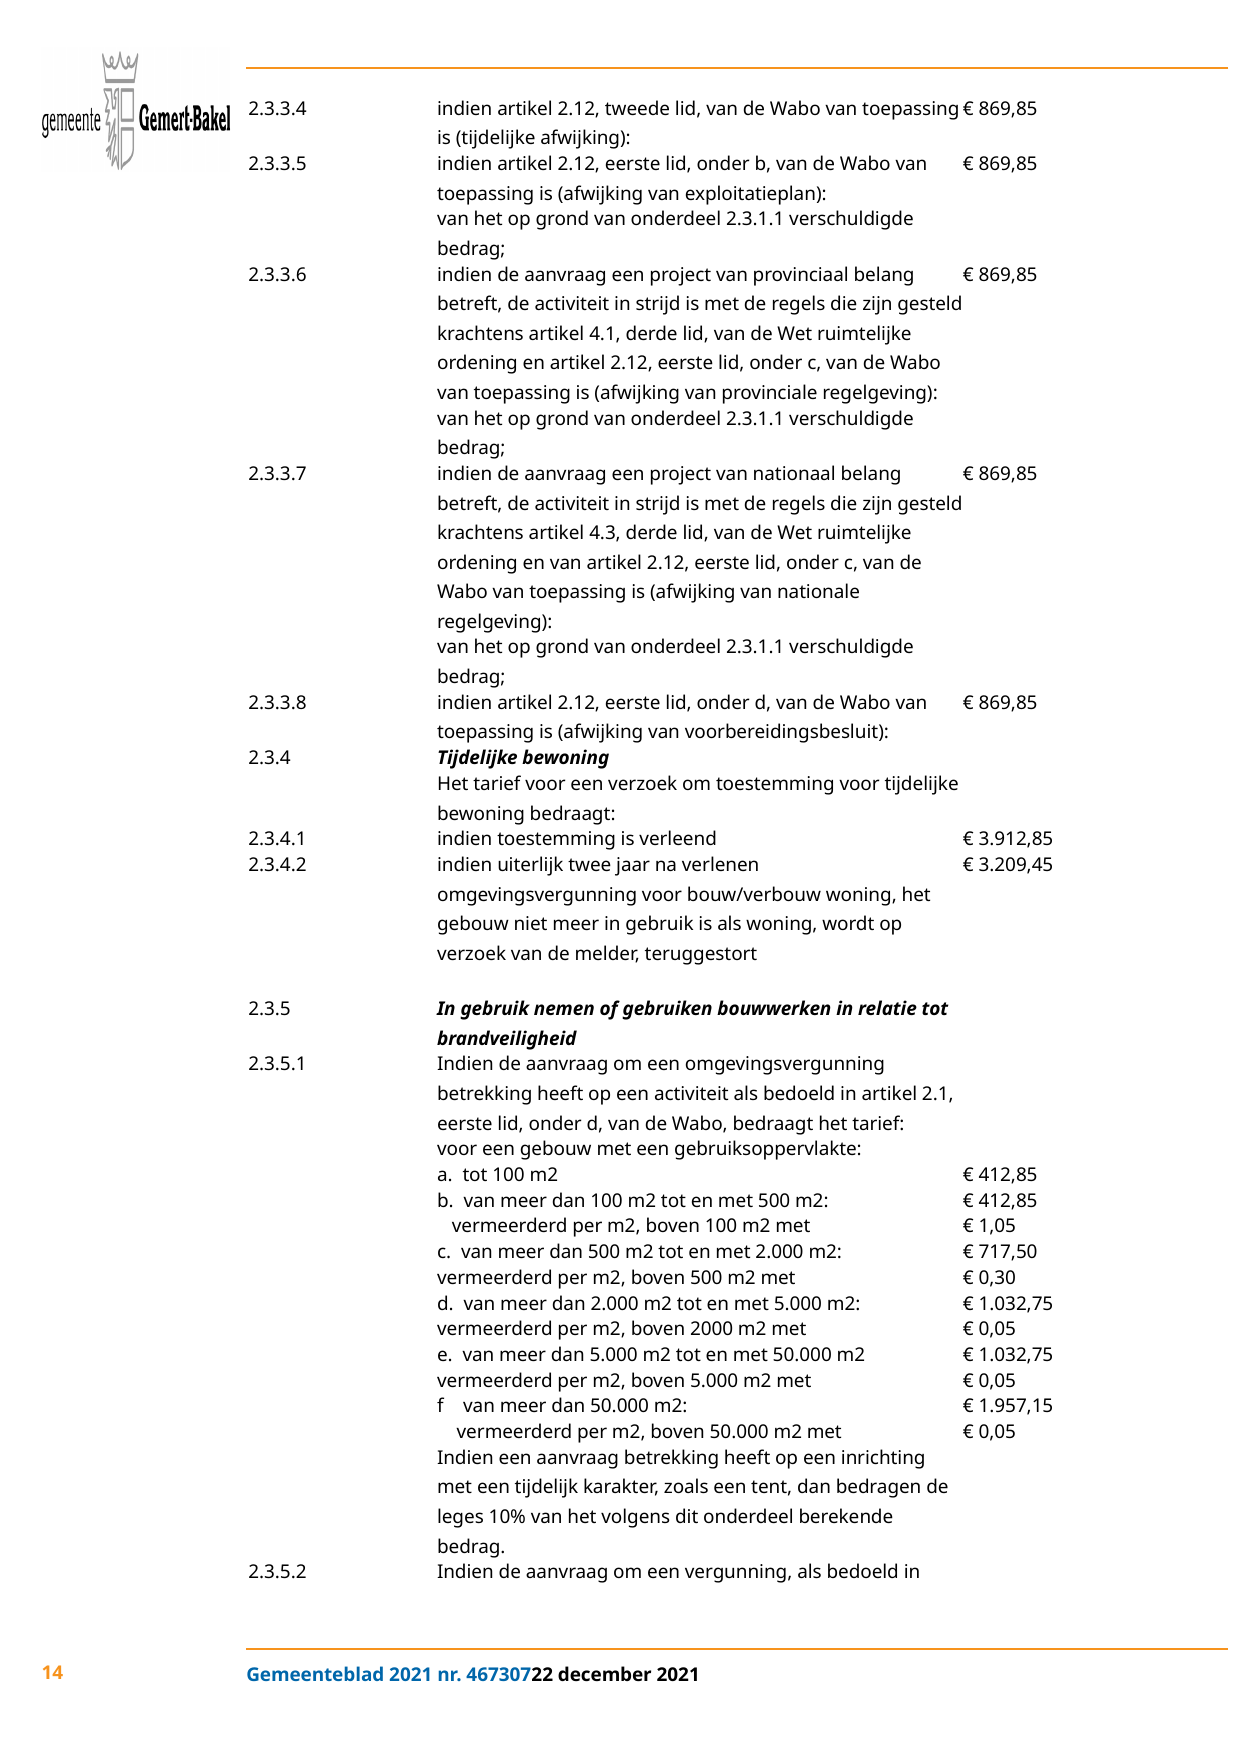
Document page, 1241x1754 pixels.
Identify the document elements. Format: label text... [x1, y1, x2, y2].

table_cell [963, 744, 1152, 770]
table_cell [248, 1444, 437, 1559]
table_cell [248, 1419, 437, 1444]
table_cell 2.3.3.4 [248, 95, 437, 150]
table_cell indien uiterlijk twee jaar na verlenen omgevingsvergunning voor bouw/verbouw woning, het gebouw niet meer in gebruik is als woning, wordt op verzoek van de melder, teruggestort [437, 851, 963, 995]
table_cell [248, 1316, 437, 1341]
table_cell € 3.209,45 [963, 851, 1152, 995]
table_cell [248, 1135, 437, 1161]
picture [41, 47, 231, 172]
table_cell € 412,85 [963, 1161, 1152, 1187]
table_cell € 0,05 [963, 1367, 1152, 1393]
table_cell Het tarief voor een verzoek om toestemming voor tijdelijke bewoning bedraagt: [437, 770, 963, 825]
table_cell 2.3.4.1 [248, 825, 437, 851]
table_cell Tijdelijke bewoning [437, 744, 963, 770]
table_cell van het op grond van onderdeel 2.3.1.1 verschuldigde bedrag; [437, 205, 963, 261]
table_cell vermeerderd per m2, boven 100 m2 met [437, 1213, 963, 1238]
table_cell [248, 1341, 437, 1367]
table_cell voor een gebouw met een gebruiksoppervlakte: [437, 1135, 963, 1161]
table_cell [248, 1213, 437, 1238]
table_cell € 0,05 [963, 1316, 1152, 1341]
table_cell [963, 995, 1152, 1051]
table_cell [248, 1161, 437, 1187]
table_cell [963, 405, 1152, 460]
table_cell [963, 1135, 1152, 1161]
table_cell indien artikel 2.12, eerste lid, onder b, van de Wabo van toepassing is (afwijking van exploitatieplan): [437, 150, 963, 205]
table_cell € 1.032,75 [963, 1290, 1152, 1316]
table_cell [248, 1187, 437, 1213]
table_cell vermeerderd per m2, boven 50.000 m2 met [437, 1419, 963, 1444]
table_cell f van meer dan 50.000 m2: [437, 1393, 963, 1418]
table_cell 2.3.3.5 [248, 150, 437, 205]
table_cell b. van meer dan 100 m2 tot en met 500 m2: [437, 1187, 963, 1213]
table_cell [963, 205, 1152, 261]
table_cell Indien de aanvraag om een omgevingsvergunning betrekking heeft op een activiteit als bedoeld in artikel 2.1, eerste lid, onder d, van de Wabo, bedraagt het tarief: [437, 1051, 963, 1135]
table_cell € 0,05 [963, 1419, 1152, 1444]
table_cell vermeerderd per m2, boven 2000 m2 met [437, 1316, 963, 1341]
table_cell indien toestemming is verleend [437, 825, 963, 851]
table_cell Indien een aanvraag betrekking heeft op een inrichting met een tijdelijk karakter, zoals een tent, dan bedragen de leges 10% van het volgens dit onderdeel berekende bedrag. [437, 1444, 963, 1559]
table_cell a. tot 100 m2 [437, 1161, 963, 1187]
table_cell [963, 1559, 1152, 1584]
table_cell € 869,85 [963, 460, 1152, 634]
table_cell vermeerderd per m2, boven 500 m2 met [437, 1264, 963, 1290]
table_cell e. van meer dan 5.000 m2 tot en met 50.000 m2 [437, 1341, 963, 1367]
table_cell € 869,85 [963, 95, 1152, 150]
table_cell 2.3.5.2 [248, 1559, 437, 1584]
table_cell [963, 770, 1152, 825]
table_cell van het op grond van onderdeel 2.3.1.1 verschuldigde bedrag; [437, 634, 963, 689]
table_cell [248, 770, 437, 825]
table_cell [248, 205, 437, 261]
table_cell € 1.957,15 [963, 1393, 1152, 1418]
table_cell [248, 405, 437, 460]
table_cell [963, 1051, 1152, 1135]
table_cell € 869,85 [963, 261, 1152, 405]
table_cell [248, 1238, 437, 1264]
table_cell € 412,85 [963, 1187, 1152, 1213]
table_cell 2.3.4.2 [248, 851, 437, 995]
table_cell 2.3.3.8 [248, 689, 437, 744]
table_cell € 3.912,85 [963, 825, 1152, 851]
table_cell van het op grond van onderdeel 2.3.1.1 verschuldigde bedrag; [437, 405, 963, 460]
table_cell € 717,50 [963, 1238, 1152, 1264]
table_cell 2.3.4 [248, 744, 437, 770]
table_cell [248, 1367, 437, 1393]
table_cell [248, 634, 437, 689]
table_cell 2.3.5 [248, 995, 437, 1051]
table_cell 2.3.5.1 [248, 1051, 437, 1135]
table_cell Indien de aanvraag om een vergunning, als bedoeld in [437, 1559, 963, 1584]
table_cell indien artikel 2.12, eerste lid, onder d, van de Wabo van toepassing is (afwijking van voorbereidingsbesluit): [437, 689, 963, 744]
table_cell [248, 1264, 437, 1290]
table_cell [248, 1393, 437, 1418]
table_cell 2.3.3.7 [248, 460, 437, 634]
table_cell 2.3.3.6 [248, 261, 437, 405]
table_cell € 869,85 [963, 689, 1152, 744]
table_cell d. van meer dan 2.000 m2 tot en met 5.000 m2: [437, 1290, 963, 1316]
table_cell [963, 1444, 1152, 1559]
table_cell [963, 634, 1152, 689]
table_cell indien de aanvraag een project van nationaal belang betreft, de activiteit in strijd is met de regels die zijn gesteld krachtens artikel 4.3, derde lid, van de Wet ruimtelijke ordening en van artikel 2.12, eerste lid, onder c, van de Wabo van toepassing is (afwijking van nationale regelgeving): [437, 460, 963, 634]
table_cell € 1.032,75 [963, 1341, 1152, 1367]
table_cell vermeerderd per m2, boven 5.000 m2 met [437, 1367, 963, 1393]
table_cell € 0,30 [963, 1264, 1152, 1290]
table_cell In gebruik nemen of gebruiken bouwwerken in relatie tot brandveiligheid [437, 995, 963, 1051]
table_cell € 869,85 [963, 150, 1152, 205]
table_cell indien artikel 2.12, tweede lid, van de Wabo van toepassing is (tijdelijke afwijking): [437, 95, 963, 150]
table_cell € 1,05 [963, 1213, 1152, 1238]
table_cell [248, 1290, 437, 1316]
table_cell c. van meer dan 500 m2 tot en met 2.000 m2: [437, 1238, 963, 1264]
table_cell indien de aanvraag een project van provinciaal belang betreft, de activiteit in strijd is met de regels die zijn gesteld krachtens artikel 4.1, derde lid, van de Wet ruimtelijke ordening en artikel 2.12, eerste lid, onder c, van de Wabo van toepassing is (afwijking van provinciale regelgeving): [437, 261, 963, 405]
